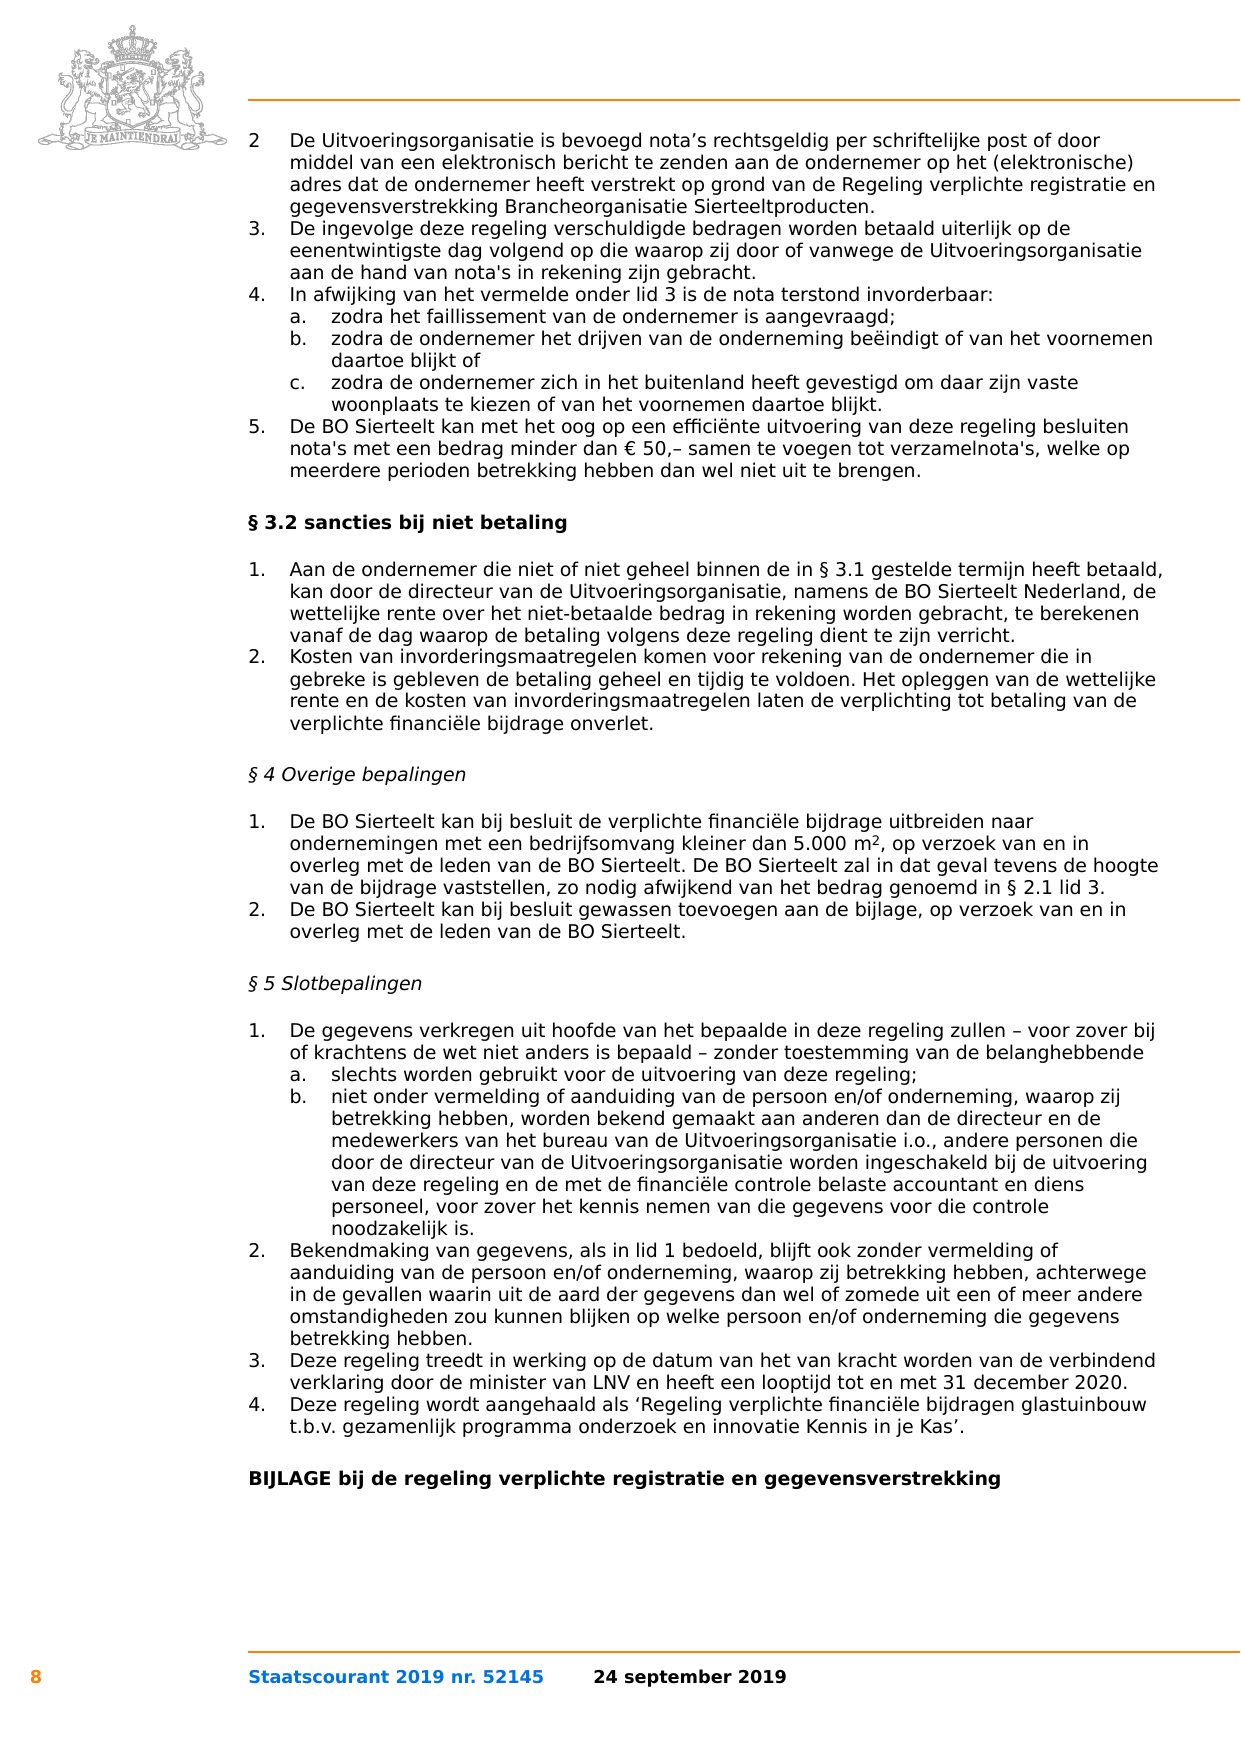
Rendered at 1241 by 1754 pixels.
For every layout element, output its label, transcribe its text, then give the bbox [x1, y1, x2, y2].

picture [38, 25, 227, 150]
text c. zodra de ondernemer zich in het buitenland heeft gevestigd om daar zijn vaste woonplaats te kiezen of van het voornemen daartoe blijkt. [289, 372, 1163, 416]
text a. slechts worden gebruikt voor de uitvoering van deze regeling; [289, 1064, 1163, 1086]
text 2 De Uitvoeringsorganisatie is bevoegd nota’s rechtsgeldig per schriftelijke post of door middel van een elektronisch bericht te zenden aan de ondernemer op het (elektronische) adres dat de ondernemer heeft verstrekt op grond van de Regeling verplichte registratie en gegevensverstrekking Brancheorganisatie Sierteeltproducten. [248, 130, 1163, 218]
subtitle § 4 Overige bepalingen [248, 764, 1163, 786]
text 3. Deze regeling treedt in werking op de datum van het van kracht worden van de verbindend verklaring door de minister van LNV en heeft een looptijd tot en met 31 december 2020. [248, 1350, 1163, 1394]
text 2. De BO Sierteelt kan bij besluit gewassen toevoegen aan de bijlage, op verzoek van en in overleg met de leden van de BO Sierteelt. [248, 899, 1163, 943]
text b. niet onder vermelding of aanduiding van de persoon en/of onderneming, waarop zij betrekking hebben, worden bekend gemaakt aan anderen dan de directeur en de medewerkers van het bureau van de Uitvoeringsorganisatie i.o., andere personen die door de directeur van de Uitvoeringsorganisatie worden ingeschakeld bij de uitvoering van deze regeling en de met de financiële controle belaste accountant en diens personeel, voor zover het kennis nemen van die gegevens voor die controle noodzakelijk is. [289, 1086, 1163, 1240]
text a. zodra het faillissement van de ondernemer is aangevraagd; [289, 306, 1163, 328]
text 4. Deze regeling wordt aangehaald als ‘Regeling verplichte financiële bijdragen glastuinbouw t.b.v. gezamenlijk programma onderzoek en innovatie Kennis in je Kas’. [248, 1394, 1163, 1438]
subtitle § 5 Slotbepalingen [248, 973, 1163, 995]
text 2. Kosten van invorderingsmaatregelen komen voor rekening van de ondernemer die in gebreke is gebleven de betaling geheel en tijdig te voldoen. Het opleggen van de wettelijke rente en de kosten van invorderingsmaatregelen laten de verplichting tot betaling van de verplichte financiële bijdrage onverlet. [248, 646, 1163, 734]
text 4. In afwijking van het vermelde onder lid 3 is de nota terstond invorderbaar: [248, 284, 1163, 306]
text 1. De gegevens verkregen uit hoofde van het bepaalde in deze regeling zullen – voor zover bij of krachtens de wet niet anders is bepaald – zonder toestemming van de belanghebbende [248, 1020, 1163, 1064]
text 3. De ingevolge deze regeling verschuldigde bedragen worden betaald uiterlijk op de eenentwintigste dag volgend op die waarop zij door of vanwege de Uitvoeringsorganisatie aan de hand van nota's in rekening zijn gebracht. [248, 218, 1163, 284]
text 2. Bekendmaking van gegevens, als in lid 1 bedoeld, blijft ook zonder vermelding of aanduiding van de persoon en/of onderneming, waarop zij betrekking hebben, achterwege in de gevallen waarin uit de aard der gegevens dan wel of zomede uit een of meer andere omstandigheden zou kunnen blijken op welke persoon en/of onderneming die gegevens betrekking hebben. [248, 1240, 1163, 1350]
subtitle BIJLAGE bij de regeling verplichte registratie en gegevensverstrekking [248, 1468, 1163, 1490]
subtitle § 3.2 sancties bij niet betaling [248, 512, 1163, 533]
text 1. Aan de ondernemer die niet of niet geheel binnen de in § 3.1 gestelde termijn heeft betaald, kan door de directeur van de Uitvoeringsorganisatie, namens de BO Sierteelt Nederland, de wettelijke rente over het niet-betaalde bedrag in rekening worden gebracht, te berekenen vanaf de dag waarop de betaling volgens deze regeling dient te zijn verricht. [248, 558, 1163, 646]
text 5. De BO Sierteelt kan met het oog op een efficiënte uitvoering van deze regeling besluiten nota's met een bedrag minder dan € 50,– samen te voegen tot verzamelnota's, welke op meerdere perioden betrekking hebben dan wel niet uit te brengen. [248, 416, 1163, 482]
text 1. De BO Sierteelt kan bij besluit de verplichte financiële bijdrage uitbreiden naar ondernemingen met een bedrijfsomvang kleiner dan 5.000 m2, op verzoek van en in overleg met de leden van de BO Sierteelt. De BO Sierteelt zal in dat geval tevens de hoogte van de bijdrage vaststellen, zo nodig afwijkend van het bedrag genoemd in § 2.1 lid 3. [248, 811, 1163, 899]
text b. zodra de ondernemer het drijven van de onderneming beëindigt of van het voornemen daartoe blijkt of [289, 328, 1163, 372]
